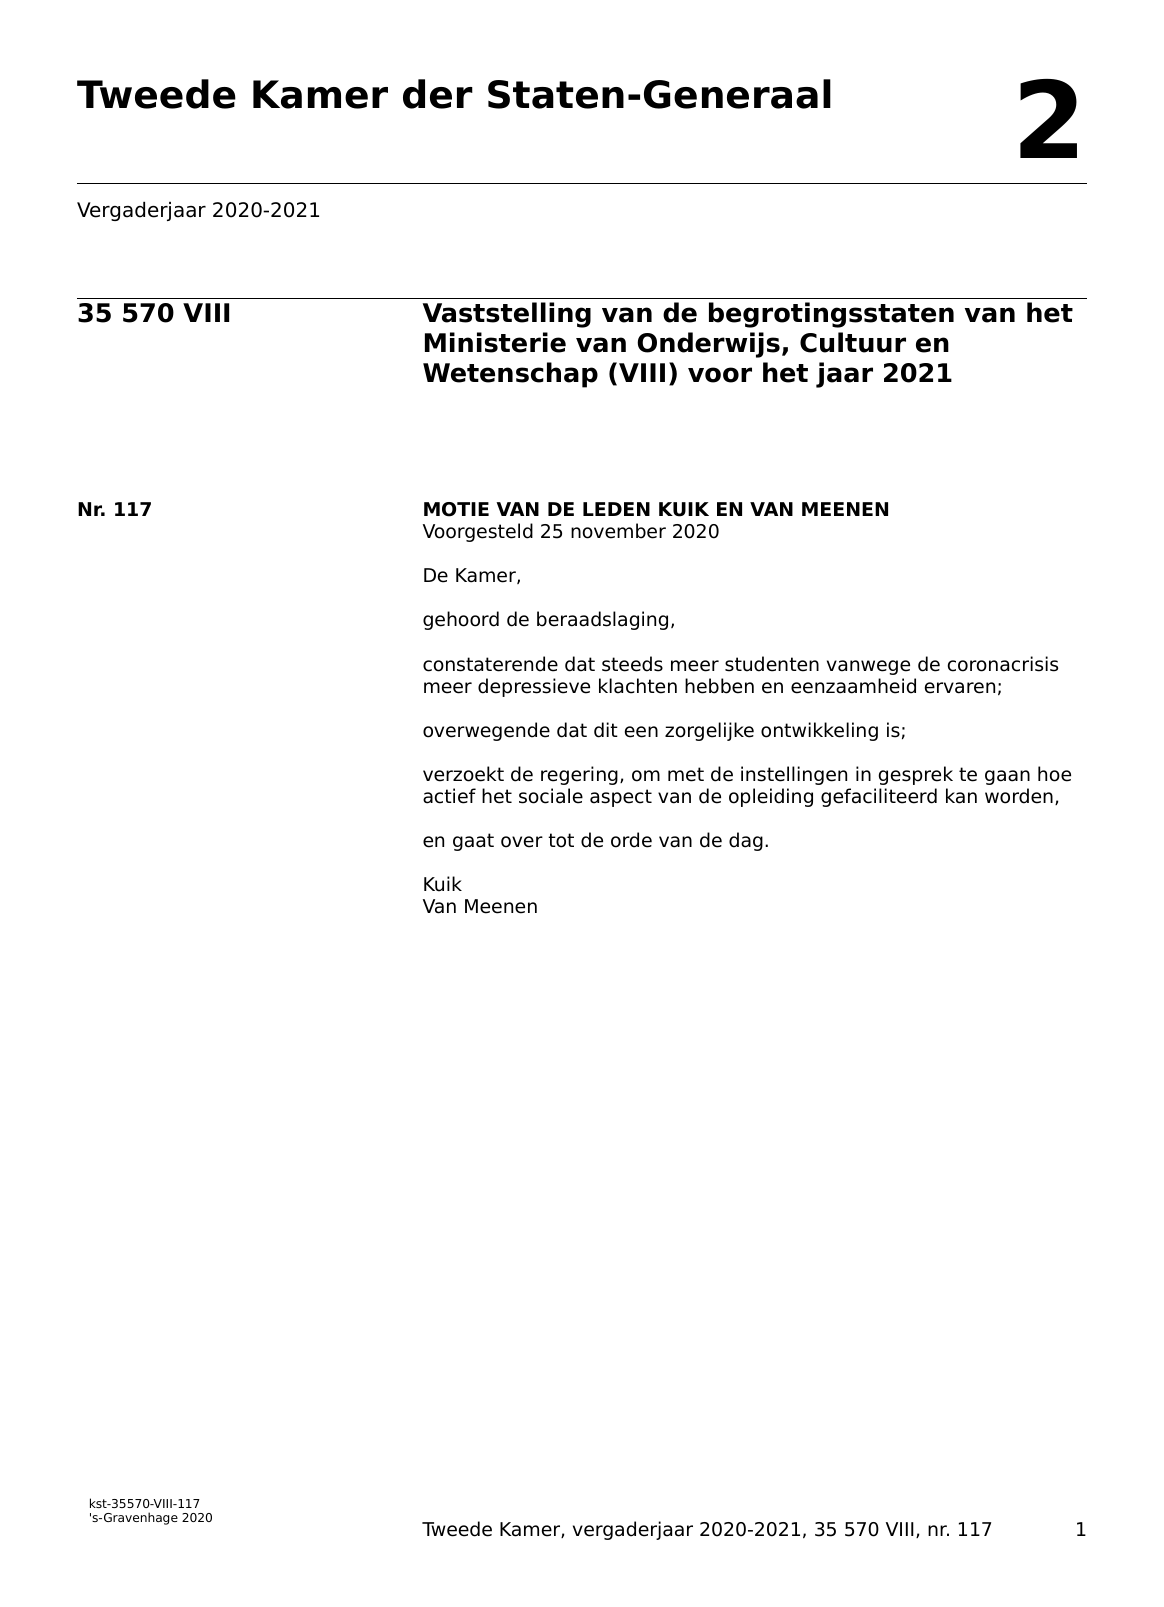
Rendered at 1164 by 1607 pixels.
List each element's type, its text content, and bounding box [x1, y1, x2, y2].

table_header Tweede Kamer der Staten-Generaal [77, 59, 886, 183]
text en gaat over tot de orde van de dag. [422, 830, 1087, 852]
text De Kamer, [422, 565, 1087, 587]
text Kuik [422, 874, 1087, 896]
text Van Meenen [422, 896, 1087, 918]
text kst-35570-VIII-117 [88, 1497, 323, 1511]
text 's-Gravenhage 2020 [88, 1511, 323, 1525]
text gehoord de beraadslaging, [422, 609, 1087, 631]
text verzoekt de regering, om met de instellingen in gesprek te gaan hoe actief het sociale aspect van de opleiding gefaciliteerd kan worden, [422, 764, 1087, 808]
subtitle 35 570 VIII Vaststelling van de begrotingsstaten van het Ministerie van Onderwijs, Cultuur en Wetenschap (VIII) voor het jaar 2021 [77, 299, 1087, 388]
text Voorgesteld 25 november 2020 [422, 521, 1087, 543]
text overwegende dat dit een zorgelijke ontwikkeling is; [422, 720, 1087, 742]
table_header 2 [886, 59, 1087, 183]
text constaterende dat steeds meer studenten vanwege de coronacrisis meer depressieve klachten hebben en eenzaamheid ervaren; [422, 653, 1087, 697]
table_cell Vergaderjaar 2020-2021 [77, 184, 1087, 298]
subtitle Nr. 117 MOTIE VAN DE LEDEN KUIK EN VAN MEENEN [77, 499, 1087, 521]
